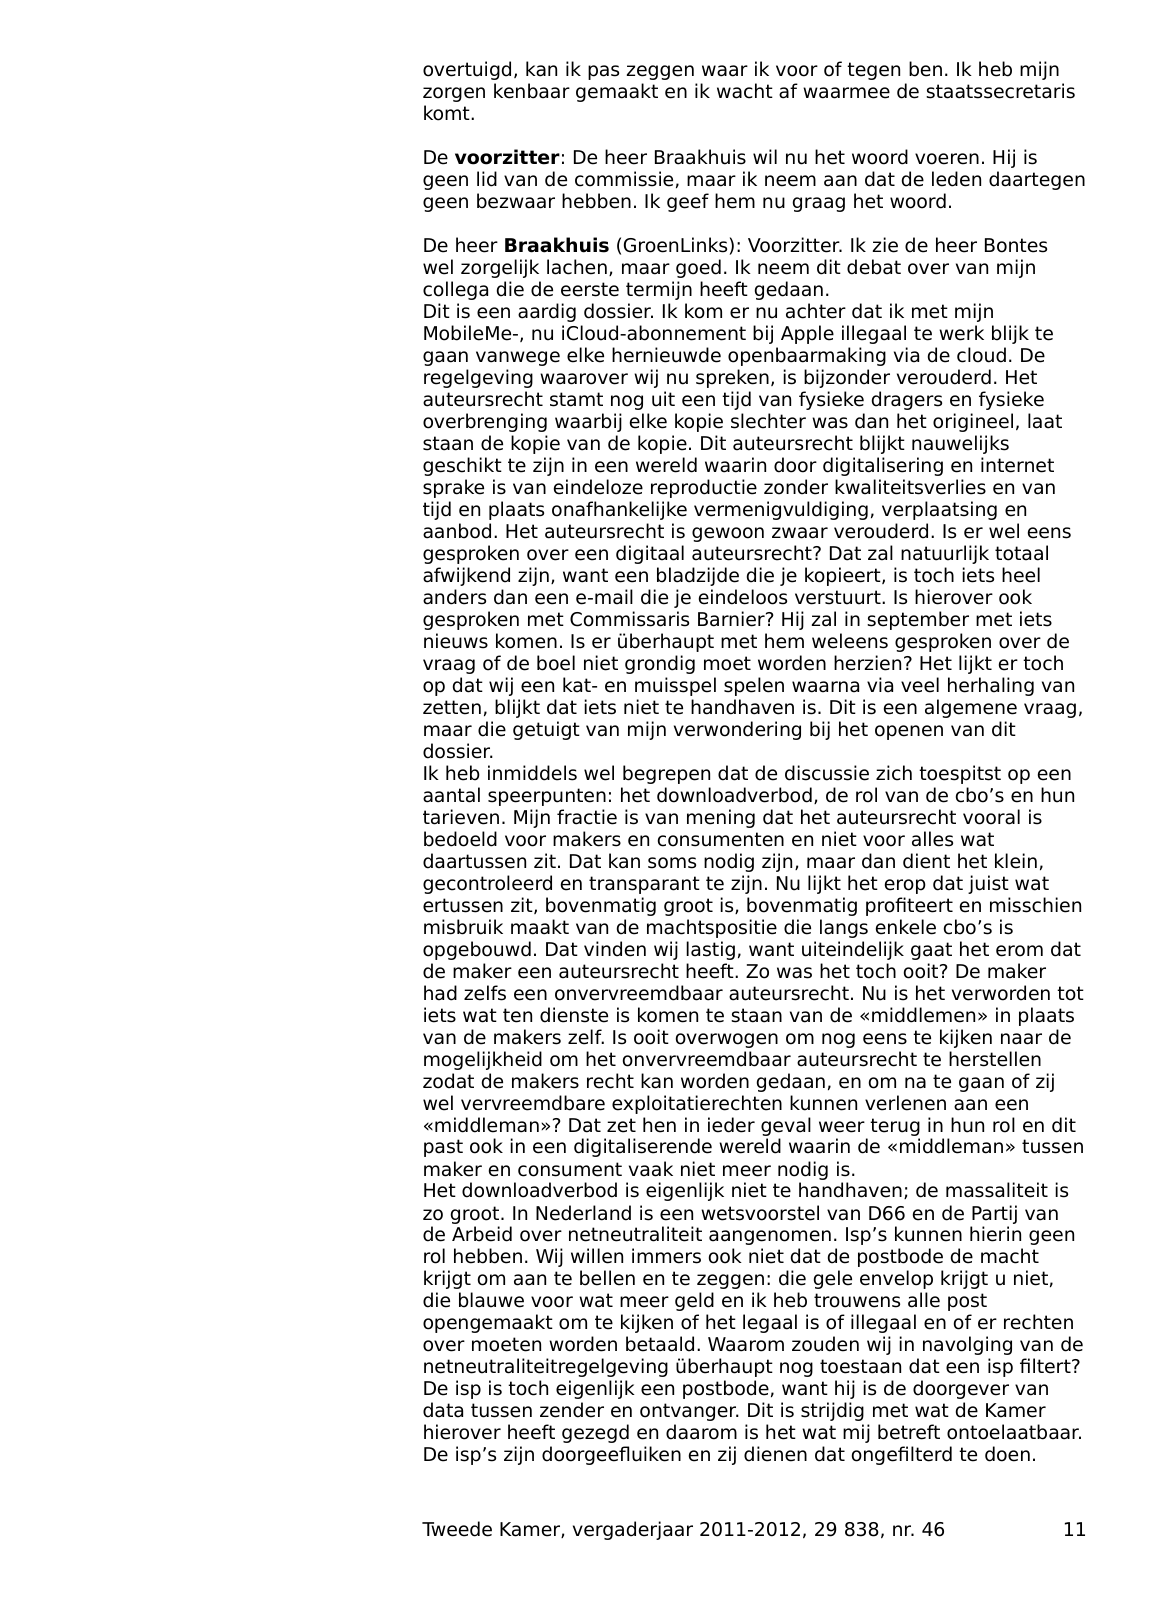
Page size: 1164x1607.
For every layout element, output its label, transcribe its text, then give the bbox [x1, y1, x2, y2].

text De heer Braakhuis (GroenLinks): Voorzitter. Ik zie de heer Bontes wel zorgelijk lachen, maar goed. Ik neem dit debat over van mijn collega die de eerste termijn heeft gedaan. [422, 235, 1087, 301]
text Het downloadverbod is eigenlijk niet te handhaven; de massaliteit is zo groot. In Nederland is een wetsvoorstel van D66 en de Partij van de Arbeid over netneutraliteit aangenomen. Isp’s kunnen hierin geen rol hebben. Wij willen immers ook niet dat de postbode de macht krijgt om aan te bellen en te zeggen: die gele envelop krijgt u niet, die blauwe voor wat meer geld en ik heb trouwens alle post opengemaakt om te kijken of het legaal is of illegaal en of er rechten over moeten worden betaald. Waarom zouden wij in navolging van de netneutraliteitregelgeving überhaupt nog toestaan dat een isp filtert? De isp is toch eigenlijk een postbode, want hij is de doorgever van data tussen zender en ontvanger. Dit is strijdig met wat de Kamer hierover heeft gezegd en daarom is het wat mij betreft ontoelaatbaar. De isp’s zijn doorgeefluiken en zij dienen dat ongefilterd te doen. [422, 1180, 1087, 1466]
text Ik heb inmiddels wel begrepen dat de discussie zich toespitst op een aantal speerpunten: het downloadverbod, de rol van de cbo’s en hun tarieven. Mijn fractie is van mening dat het auteursrecht vooral is bedoeld voor makers en consumenten en niet voor alles wat daartussen zit. Dat kan soms nodig zijn, maar dan dient het klein, gecontroleerd en transparant te zijn. Nu lijkt het erop dat juist wat ertussen zit, bovenmatig groot is, bovenmatig profiteert en misschien misbruik maakt van de machtspositie die langs enkele cbo’s is opgebouwd. Dat vinden wij lastig, want uiteindelijk gaat het erom dat de maker een auteursrecht heeft. Zo was het toch ooit? De maker had zelfs een onvervreemdbaar auteursrecht. Nu is het verworden tot iets wat ten dienste is komen te staan van de «middlemen» in plaats van de makers zelf. Is ooit overwogen om nog eens te kijken naar de mogelijkheid om het onvervreemdbaar auteursrecht te herstellen zodat de makers recht kan worden gedaan, en om na te gaan of zij wel vervreemdbare exploitatierechten kunnen verlenen aan een «middleman»? Dat zet hen in ieder geval weer terug in hun rol en dit past ook in een digitaliserende wereld waarin de «middleman» tussen maker en consument vaak niet meer nodig is. [422, 763, 1087, 1180]
text De voorzitter: De heer Braakhuis wil nu het woord voeren. Hij is geen lid van de commissie, maar ik neem aan dat de leden daartegen geen bezwaar hebben. Ik geef hem nu graag het woord. [422, 147, 1087, 213]
text Dit is een aardig dossier. Ik kom er nu achter dat ik met mijn MobileMe-, nu iCloud-abonnement bij Apple illegaal te werk blijk te gaan vanwege elke hernieuwde openbaarmaking via de cloud. De regelgeving waarover wij nu spreken, is bijzonder verouderd. Het auteursrecht stamt nog uit een tijd van fysieke dragers en fysieke overbrenging waarbij elke kopie slechter was dan het origineel, laat staan de kopie van de kopie. Dit auteursrecht blijkt nauwelijks geschikt te zijn in een wereld waarin door digitalisering en internet sprake is van eindeloze reproductie zonder kwaliteitsverlies en van tijd en plaats onafhankelijke vermenigvuldiging, verplaatsing en aanbod. Het auteursrecht is gewoon zwaar verouderd. Is er wel eens gesproken over een digitaal auteursrecht? Dat zal natuurlijk totaal afwijkend zijn, want een bladzijde die je kopieert, is toch iets heel anders dan een e-mail die je eindeloos verstuurt. Is hierover ook gesproken met Commissaris Barnier? Hij zal in september met iets nieuws komen. Is er überhaupt met hem weleens gesproken over de vraag of de boel niet grondig moet worden herzien? Het lijkt er toch op dat wij een kat- en muisspel spelen waarna via veel herhaling van zetten, blijkt dat iets niet te handhaven is. Dit is een algemene vraag, maar die getuigt van mijn verwondering bij het openen van dit dossier. [422, 301, 1087, 763]
text overtuigd, kan ik pas zeggen waar ik voor of tegen ben. Ik heb mijn zorgen kenbaar gemaakt en ik wacht af waarmee de staatssecretaris komt. [422, 59, 1087, 125]
